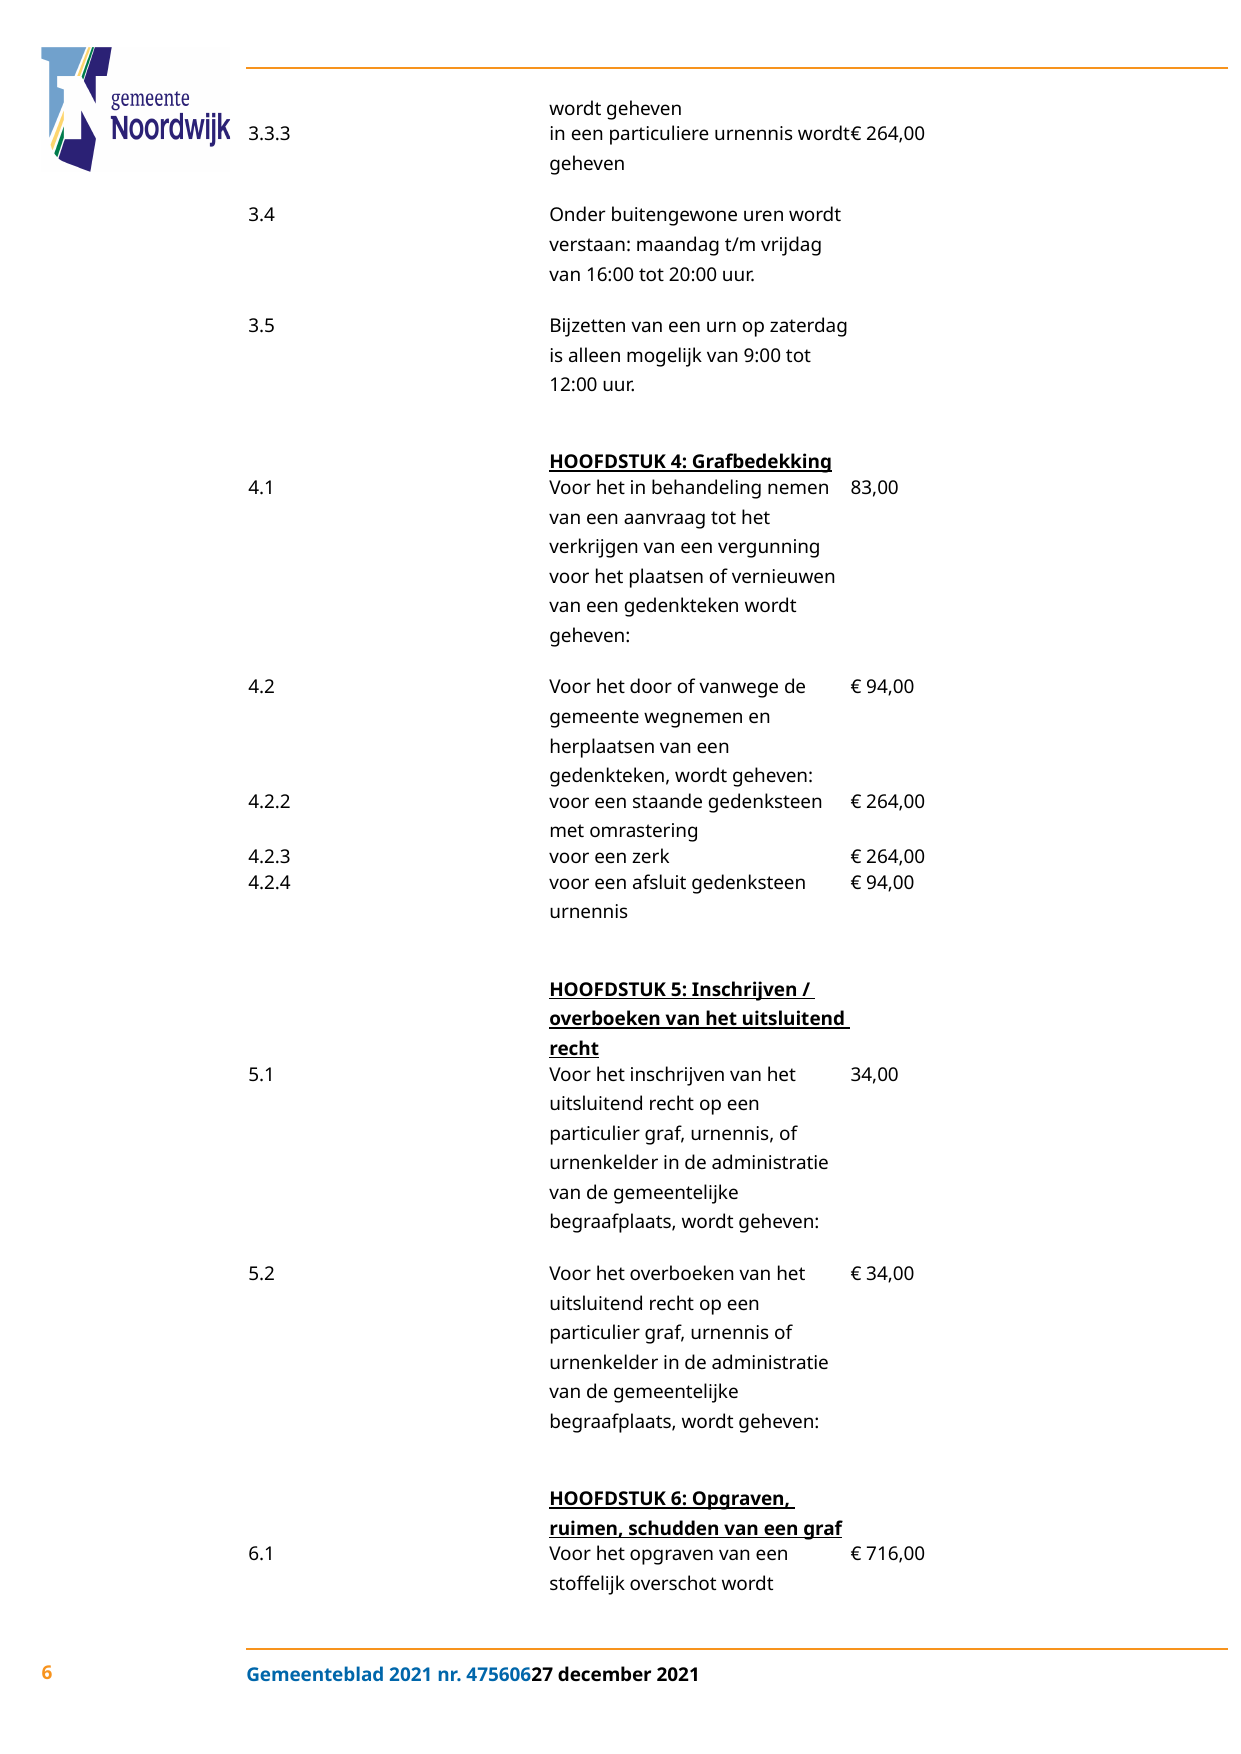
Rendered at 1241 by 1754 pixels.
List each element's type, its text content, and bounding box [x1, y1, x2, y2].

table_cell [248, 176, 549, 202]
table_cell [850, 397, 1152, 423]
table_cell 5.1 [248, 1061, 549, 1234]
table_cell [248, 648, 549, 674]
table_cell € 94,00 [850, 674, 1152, 788]
table_cell € 34,00 [850, 1260, 1152, 1434]
table_cell [549, 1434, 850, 1459]
table_cell in een particuliere urnennis wordt geheven [549, 121, 850, 176]
table_cell [549, 1235, 850, 1260]
table_cell [850, 95, 1152, 121]
table_cell [549, 648, 850, 674]
table_cell [850, 925, 1152, 950]
table_cell 6.1 [248, 1541, 549, 1596]
table_cell HOOFDSTUK 6: Opgraven, ruimen, schudden van een graf [549, 1485, 850, 1541]
table_cell [850, 286, 1152, 312]
table_cell [248, 1434, 549, 1459]
table_cell [549, 176, 850, 202]
table_cell [248, 449, 549, 474]
table_cell 4.2.4 [248, 869, 549, 924]
table_cell recht [549, 1029, 850, 1061]
table_cell Voor het opgraven van een stoffelijk overschot wordt [549, 1541, 850, 1596]
table_cell [850, 312, 1152, 397]
table_cell [850, 976, 1152, 1061]
table_cell [248, 397, 549, 423]
table_cell [850, 202, 1152, 286]
table_cell [850, 1460, 1152, 1485]
table_cell [248, 286, 549, 312]
table_cell 4.2.2 [248, 788, 549, 843]
table_cell 4.1 [248, 474, 549, 648]
table_cell voor een zerk [549, 844, 850, 869]
table_cell [248, 925, 549, 950]
table_cell [549, 423, 850, 448]
table_cell [549, 397, 850, 423]
table_cell [248, 1485, 549, 1541]
table_cell Voor het door of vanwege de gemeente wegnemen en herplaatsen van een gedenkteken, wordt geheven: [549, 674, 850, 788]
table_cell [248, 950, 549, 976]
table_cell [549, 286, 850, 312]
table_cell wordt geheven [549, 95, 850, 121]
table_cell Onder buitengewone uren wordt verstaan: maandag t/m vrijdag van 16:00 tot 20:00 uur. [549, 202, 850, 286]
table_cell [850, 176, 1152, 202]
table_cell € 264,00 [850, 844, 1152, 869]
table_cell [549, 950, 850, 976]
table_cell [850, 1235, 1152, 1260]
table_cell [248, 1235, 549, 1260]
table_cell [850, 449, 1152, 474]
table_cell 34,00 [850, 1061, 1152, 1234]
table_cell 83,00 [850, 474, 1152, 648]
table_cell [248, 976, 549, 1061]
table_cell Voor het in behandeling nemen van een aanvraag tot het verkrijgen van een vergunning voor het plaatsen of vernieuwen van een gedenkteken wordt geheven: [549, 474, 850, 648]
table_cell 4.2 [248, 674, 549, 788]
table_cell [850, 1434, 1152, 1459]
table_cell [850, 423, 1152, 448]
table_cell [549, 1460, 850, 1485]
table_cell 3.5 [248, 312, 549, 397]
table_cell [850, 648, 1152, 674]
table_cell HOOFDSTUK 5: Inschrijven / overboeken van het uitsluitend [549, 976, 850, 1027]
table_cell [248, 423, 549, 448]
table_cell 5.2 [248, 1260, 549, 1434]
table_cell [248, 95, 549, 121]
table_cell 3.3.3 [248, 121, 549, 176]
table_cell [850, 950, 1152, 976]
table_cell Voor het overboeken van het uitsluitend recht op een particulier graf, urnennis of urnenkelder in de administratie van de gemeentelijke begraafplaats, wordt geheven: [549, 1260, 850, 1434]
table_cell 4.2.3 [248, 844, 549, 869]
table_cell € 716,00 [850, 1541, 1152, 1596]
table_cell 3.4 [248, 202, 549, 286]
table_cell Voor het inschrijven van het uitsluitend recht op een particulier graf, urnennis, of urnenkelder in de administratie van de gemeentelijke begraafplaats, wordt geheven: [549, 1061, 850, 1234]
table_cell voor een afsluit gedenksteen urnennis [549, 869, 850, 924]
table_cell € 264,00 [850, 788, 1152, 843]
table_cell € 264,00 [850, 121, 1152, 176]
table_cell [850, 1485, 1152, 1541]
picture [41, 47, 231, 172]
table_cell HOOFDSTUK 4: Grafbedekking [549, 449, 850, 474]
table_cell [248, 1460, 549, 1485]
table_cell [549, 925, 850, 950]
table_cell voor een staande gedenksteen met omrastering [549, 788, 850, 843]
table_cell € 94,00 [850, 869, 1152, 924]
table_cell Bijzetten van een urn op zaterdag is alleen mogelijk van 9:00 tot 12:00 uur. [549, 312, 850, 397]
